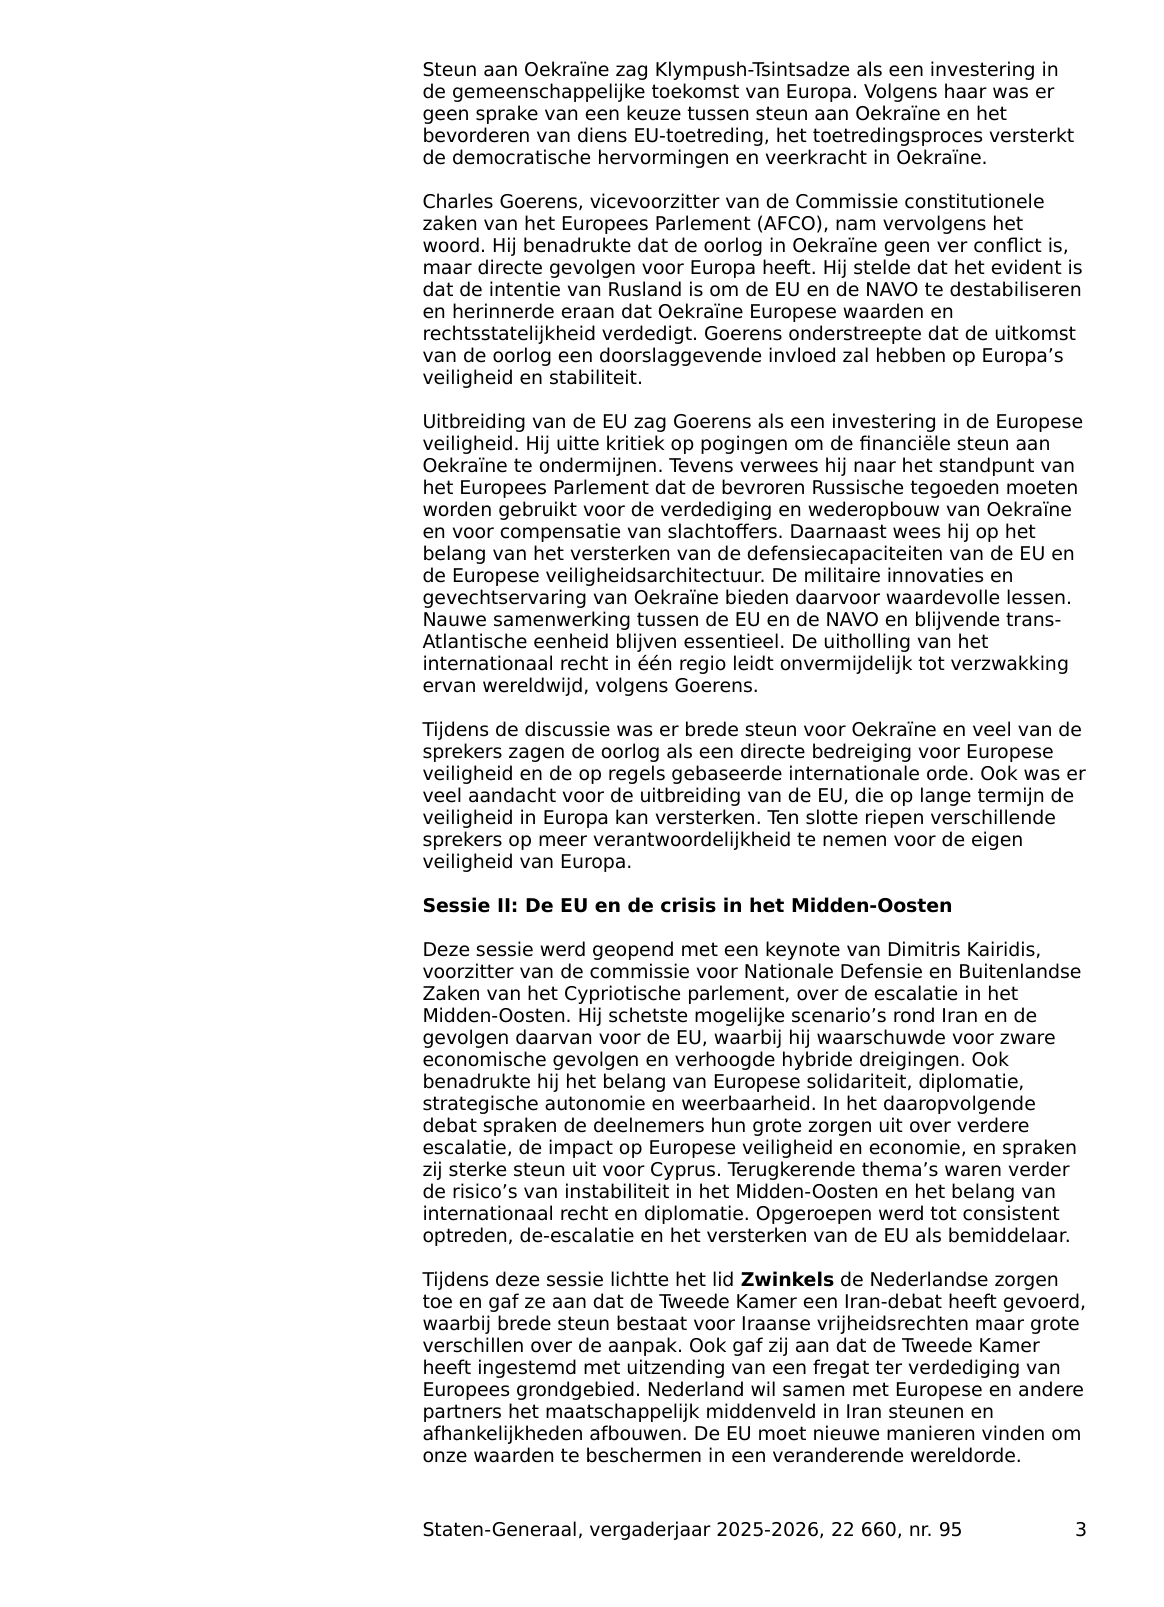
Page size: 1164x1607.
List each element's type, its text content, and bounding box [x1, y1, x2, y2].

text Deze sessie werd geopend met een keynote van Dimitris Kairidis, voorzitter van de commissie voor Nationale Defensie en Buitenlandse Zaken van het Cypriotische parlement, over de escalatie in het Midden-Oosten. Hij schetste mogelijke scenario’s rond Iran en de gevolgen daarvan voor de EU, waarbij hij waarschuwde voor zware economische gevolgen en verhoogde hybride dreigingen. Ook benadrukte hij het belang van Europese solidariteit, diplomatie, strategische autonomie en weerbaarheid. In het daaropvolgende debat spraken de deelnemers hun grote zorgen uit over verdere escalatie, de impact op Europese veiligheid en economie, en spraken zij sterke steun uit voor Cyprus. Terugkerende thema’s waren verder de risico’s van instabiliteit in het Midden-Oosten en het belang van internationaal recht en diplomatie. Opgeroepen werd tot consistent optreden, de-escalatie en het versterken van de EU als bemiddelaar. [422, 939, 1087, 1247]
text Steun aan Oekraïne zag Klympush-Tsintsadze als een investering in de gemeenschappelijke toekomst van Europa. Volgens haar was er geen sprake van een keuze tussen steun aan Oekraïne en het bevorderen van diens EU-toetreding, het toetredingsproces versterkt de democratische hervormingen en veerkracht in Oekraïne. [422, 59, 1087, 169]
subtitle Sessie II: De EU en de crisis in het Midden-Oosten [422, 895, 1087, 917]
text Tijdens deze sessie lichtte het lid Zwinkels de Nederlandse zorgen toe en gaf ze aan dat de Tweede Kamer een Iran-debat heeft gevoerd, waarbij brede steun bestaat voor Iraanse vrijheidsrechten maar grote verschillen over de aanpak. Ook gaf zij aan dat de Tweede Kamer heeft ingestemd met uitzending van een fregat ter verdediging van Europees grondgebied. Nederland wil samen met Europese en andere partners het maatschappelijk middenveld in Iran steunen en afhankelijkheden afbouwen. De EU moet nieuwe manieren vinden om onze waarden te beschermen in een veranderende wereldorde. [422, 1269, 1087, 1467]
text Tijdens de discussie was er brede steun voor Oekraïne en veel van de sprekers zagen de oorlog als een directe bedreiging voor Europese veiligheid en de op regels gebaseerde internationale orde. Ook was er veel aandacht voor de uitbreiding van de EU, die op lange termijn de veiligheid in Europa kan versterken. Ten slotte riepen verschillende sprekers op meer verantwoordelijkheid te nemen voor de eigen veiligheid van Europa. [422, 719, 1087, 873]
text Charles Goerens, vicevoorzitter van de Commissie constitutionele zaken van het Europees Parlement (AFCO), nam vervolgens het woord. Hij benadrukte dat de oorlog in Oekraïne geen ver conflict is, maar directe gevolgen voor Europa heeft. Hij stelde dat het evident is dat de intentie van Rusland is om de EU en de NAVO te destabiliseren en herinnerde eraan dat Oekraïne Europese waarden en rechtsstatelijkheid verdedigt. Goerens onderstreepte dat de uitkomst van de oorlog een doorslaggevende invloed zal hebben op Europa’s veiligheid en stabiliteit. [422, 191, 1087, 389]
text Uitbreiding van de EU zag Goerens als een investering in de Europese veiligheid. Hij uitte kritiek op pogingen om de financiële steun aan Oekraïne te ondermijnen. Tevens verwees hij naar het standpunt van het Europees Parlement dat de bevroren Russische tegoeden moeten worden gebruikt voor de verdediging en wederopbouw van Oekraïne en voor compensatie van slachtoffers. Daarnaast wees hij op het belang van het versterken van de defensiecapaciteiten van de EU en de Europese veiligheidsarchitectuur. De militaire innovaties en gevechtservaring van Oekraïne bieden daarvoor waardevolle lessen. Nauwe samenwerking tussen de EU en de NAVO en blijvende trans-Atlantische eenheid blijven essentieel. De uitholling van het internationaal recht in één regio leidt onvermijdelijk tot verzwakking ervan wereldwijd, volgens Goerens. [422, 411, 1087, 697]
